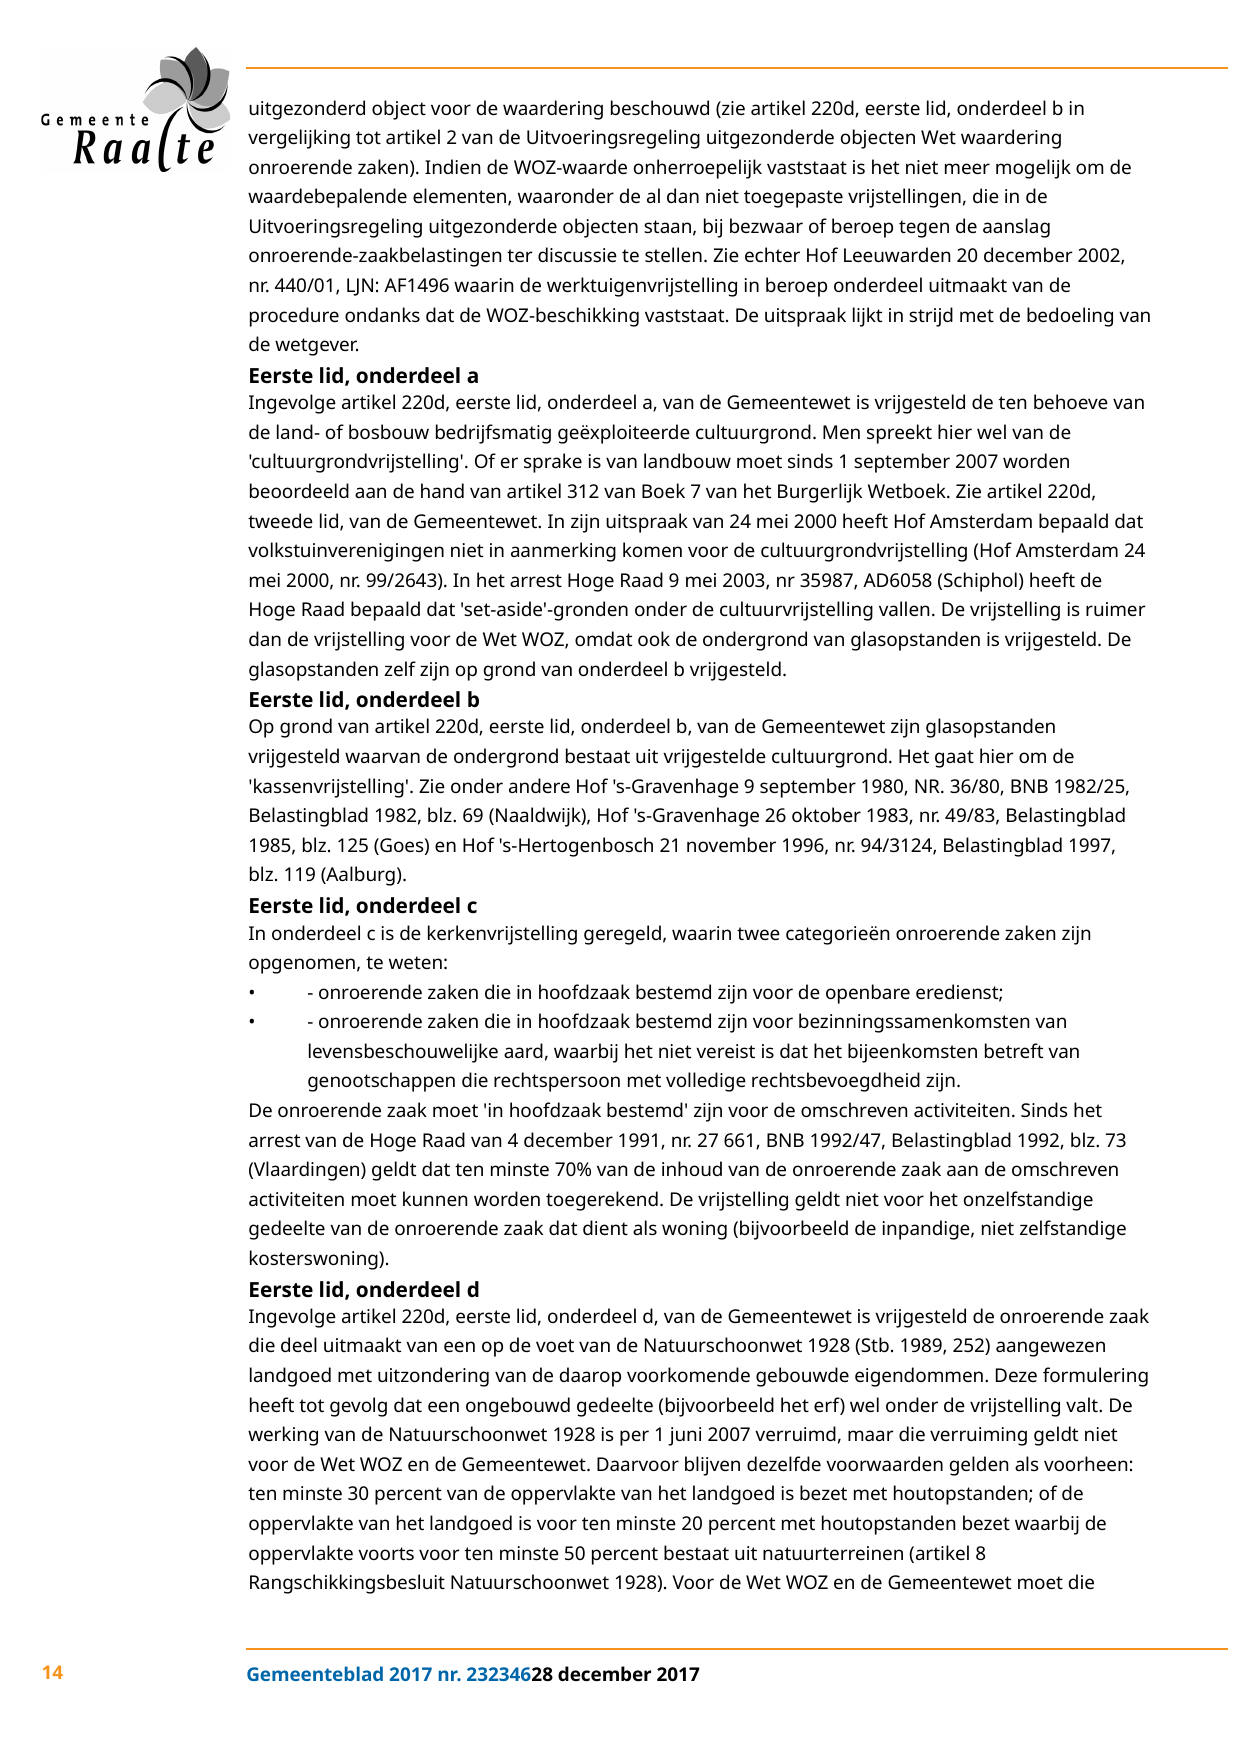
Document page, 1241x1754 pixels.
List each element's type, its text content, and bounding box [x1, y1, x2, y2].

text De onroerende zaak moet 'in hoofdzaak bestemd' zijn voor de omschreven activiteiten. Sinds het arrest van de Hoge Raad van 4 december 1991, nr. 27 661, BNB 1992/47, Belastingblad 1992, blz. 73 (Vlaardingen) geldt dat ten minste 70% van de inhoud van de onroerende zaak aan de omschreven activiteiten moet kunnen worden toegerekend. De vrijstelling geldt niet voor het onzelfstandige gedeelte van de onroerende zaak dat dient als woning (bijvoorbeeld de inpandige, niet zelfstandige kosterswoning). [248, 1097, 1152, 1271]
text Eerste lid, onderdeel c [248, 891, 1152, 920]
text Eerste lid, onderdeel a [248, 361, 1152, 389]
text In onderdeel c is de kerkenvrijstelling geregeld, waarin twee categorieën onroerende zaken zijn opgenomen, te weten: [248, 920, 1152, 975]
text uitgezonderd object voor de waardering beschouwd (zie artikel 220d, eerste lid, onderdeel b in vergelijking tot artikel 2 van de Uitvoeringsregeling uitgezonderde objecten Wet waardering onroerende zaken). Indien de WOZ-waarde onherroepelijk vaststaat is het niet meer mogelijk om de waardebepalende elementen, waaronder de al dan niet toegepaste vrijstellingen, die in de Uitvoeringsregeling uitgezonderde objecten staan, bij bezwaar of beroep tegen de aanslag onroerende-zaakbelastingen ter discussie te stellen. Zie echter Hof Leeuwarden 20 december 2002, nr. 440/01, LJN: AF1496 waarin de werktuigenvrijstelling in beroep onderdeel uitmaakt van de procedure ondanks dat de WOZ-beschikking vaststaat. De uitspraak lijkt in strijd met de bedoeling van de wetgever. [248, 95, 1152, 357]
text Eerste lid, onderdeel b [248, 685, 1152, 714]
text Op grond van artikel 220d, eerste lid, onderdeel b, van de Gemeentewet zijn glasopstanden vrijgesteld waarvan de ondergrond bestaat uit vrijgestelde cultuurgrond. Het gaat hier om de 'kassenvrijstelling'. Zie onder andere Hof 's-Gravenhage 9 september 1980, NR. 36/80, BNB 1982/25, Belastingblad 1982, blz. 69 (Naaldwijk), Hof 's-Gravenhage 26 oktober 1983, nr. 49/83, Belastingblad 1985, blz. 125 (Goes) en Hof 's-Hertogenbosch 21 november 1996, nr. 94/3124, Belastingblad 1997, blz. 119 (Aalburg). [248, 714, 1152, 887]
list - onroerende zaken die in hoofdzaak bestemd zijn voor de openbare eredienst; [248, 979, 1152, 1004]
picture [41, 47, 231, 172]
text Eerste lid, onderdeel d [248, 1275, 1152, 1303]
text Ingevolge artikel 220d, eerste lid, onderdeel d, van de Gemeentewet is vrijgesteld de onroerende zaak die deel uitmaakt van een op de voet van de Natuurschoonwet 1928 (Stb. 1989, 252) aangewezen landgoed met uitzondering van de daarop voorkomende gebouwde eigendommen. Deze formulering heeft tot gevolg dat een ongebouwd gedeelte (bijvoorbeeld het erf) wel onder de vrijstelling valt. De werking van de Natuurschoonwet 1928 is per 1 juni 2007 verruimd, maar die verruiming geldt niet voor de Wet WOZ en de Gemeentewet. Daarvoor blijven dezelfde voorwaarden gelden als voorheen: ten minste 30 percent van de oppervlakte van het landgoed is bezet met houtopstanden; of de oppervlakte van het landgoed is voor ten minste 20 percent met houtopstanden bezet waarbij de oppervlakte voorts voor ten minste 50 percent bestaat uit natuurterreinen (artikel 8 Rangschikkingsbesluit Natuurschoonwet 1928). Voor de Wet WOZ en de Gemeentewet moet die [248, 1303, 1152, 1595]
text Ingevolge artikel 220d, eerste lid, onderdeel a, van de Gemeentewet is vrijgesteld de ten behoeve van de land- of bosbouw bedrijfsmatig geëxploiteerde cultuurgrond. Men spreekt hier wel van de 'cultuurgrondvrijstelling'. Of er sprake is van landbouw moet sinds 1 september 2007 worden beoordeeld aan de hand van artikel 312 van Boek 7 van het Burgerlijk Wetboek. Zie artikel 220d, tweede lid, van de Gemeentewet. In zijn uitspraak van 24 mei 2000 heeft Hof Amsterdam bepaald dat volkstuinverenigingen niet in aanmerking komen voor de cultuurgrondvrijstelling (Hof Amsterdam 24 mei 2000, nr. 99/2643). In het arrest Hoge Raad 9 mei 2003, nr 35987, AD6058 (Schiphol) heeft de Hoge Raad bepaald dat 'set-aside'-gronden onder de cultuurvrijstelling vallen. De vrijstelling is ruimer dan de vrijstelling voor de Wet WOZ, omdat ook de ondergrond van glasopstanden is vrijgesteld. De glasopstanden zelf zijn op grond van onderdeel b vrijgesteld. [248, 389, 1152, 681]
list - onroerende zaken die in hoofdzaak bestemd zijn voor bezinningssamenkomsten van levensbeschouwelijke aard, waarbij het niet vereist is dat het bijeenkomsten betreft van genootschappen die rechtspersoon met volledige rechtsbevoegdheid zijn. [248, 1008, 1152, 1093]
